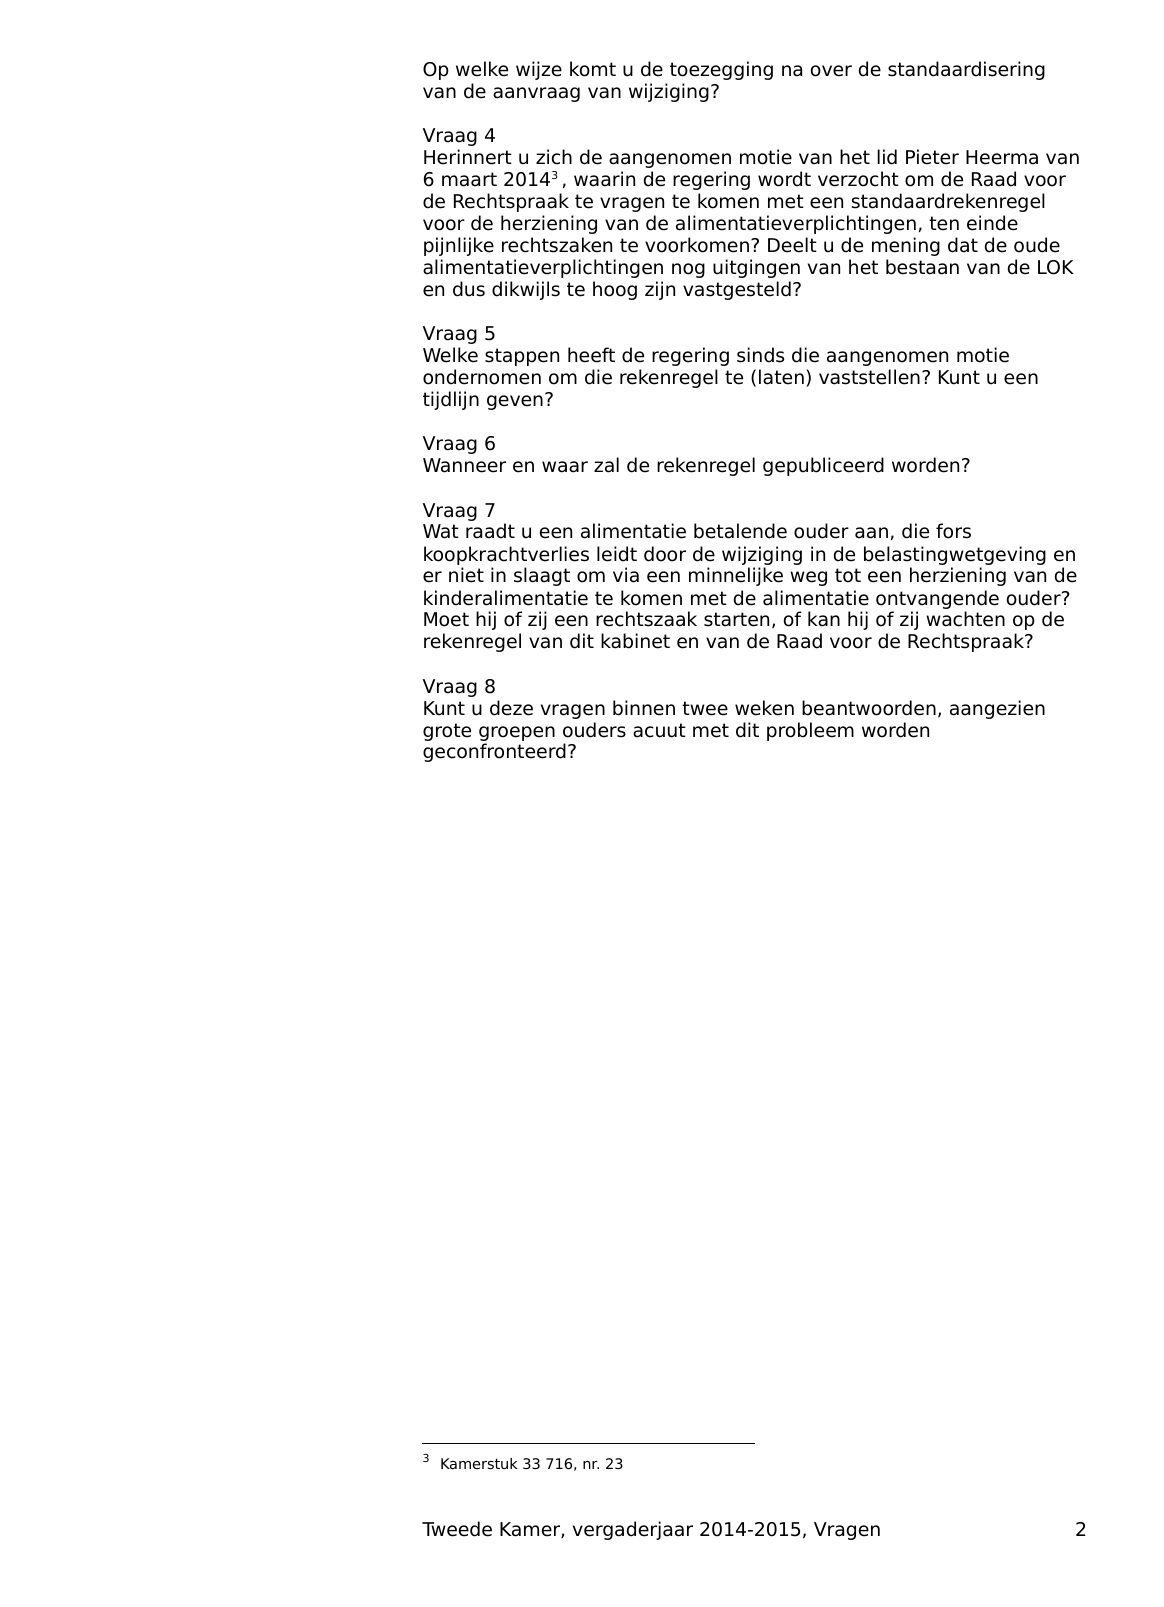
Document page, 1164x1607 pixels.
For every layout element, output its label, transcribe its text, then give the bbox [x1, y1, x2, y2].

text Kamerstuk 33 716, nr. 23 [422, 1452, 1087, 1474]
text Wat raadt u een alimentatie betalende ouder aan, die fors koopkrachtverlies leidt door de wijziging in de belastingwetgeving en er niet in slaagt om via een minnelijke weg tot een herziening van de kinderalimentatie te komen met de alimentatie ontvangende ouder? Moet hij of zij een rechtszaak starten, of kan hij of zij wachten op de rekenregel van dit kabinet en van de Raad voor de Rechtspraak? [422, 521, 1087, 653]
text Op welke wijze komt u de toezegging na over de standaardisering van de aanvraag van wijziging? [422, 59, 1087, 103]
text Vraag 4 [422, 125, 1087, 147]
text Wanneer en waar zal de rekenregel gepubliceerd worden? [422, 455, 1087, 477]
text Vraag 8 [422, 676, 1087, 697]
text Herinnert u zich de aangenomen motie van het lid Pieter Heerma van 6 maart 2014, waarin de regering wordt verzocht om de Raad voor de Rechtspraak te vragen te komen met een standaardrekenregel voor de herziening van de alimentatieverplichtingen, ten einde pijnlijke rechtszaken te voorkomen? Deelt u de mening dat de oude alimentatieverplichtingen nog uitgingen van het bestaan van de LOK en dus dikwijls te hoog zijn vastgesteld? [422, 147, 1087, 301]
text Vraag 6 [422, 433, 1087, 455]
text Vraag 7 [422, 499, 1087, 521]
text Kunt u deze vragen binnen twee weken beantwoorden, aangezien grote groepen ouders acuut met dit probleem worden geconfronteerd? [422, 697, 1087, 763]
text Vraag 5 [422, 323, 1087, 345]
text Welke stappen heeft de regering sinds die aangenomen motie ondernomen om die rekenregel te (laten) vaststellen? Kunt u een tijdlijn geven? [422, 345, 1087, 411]
